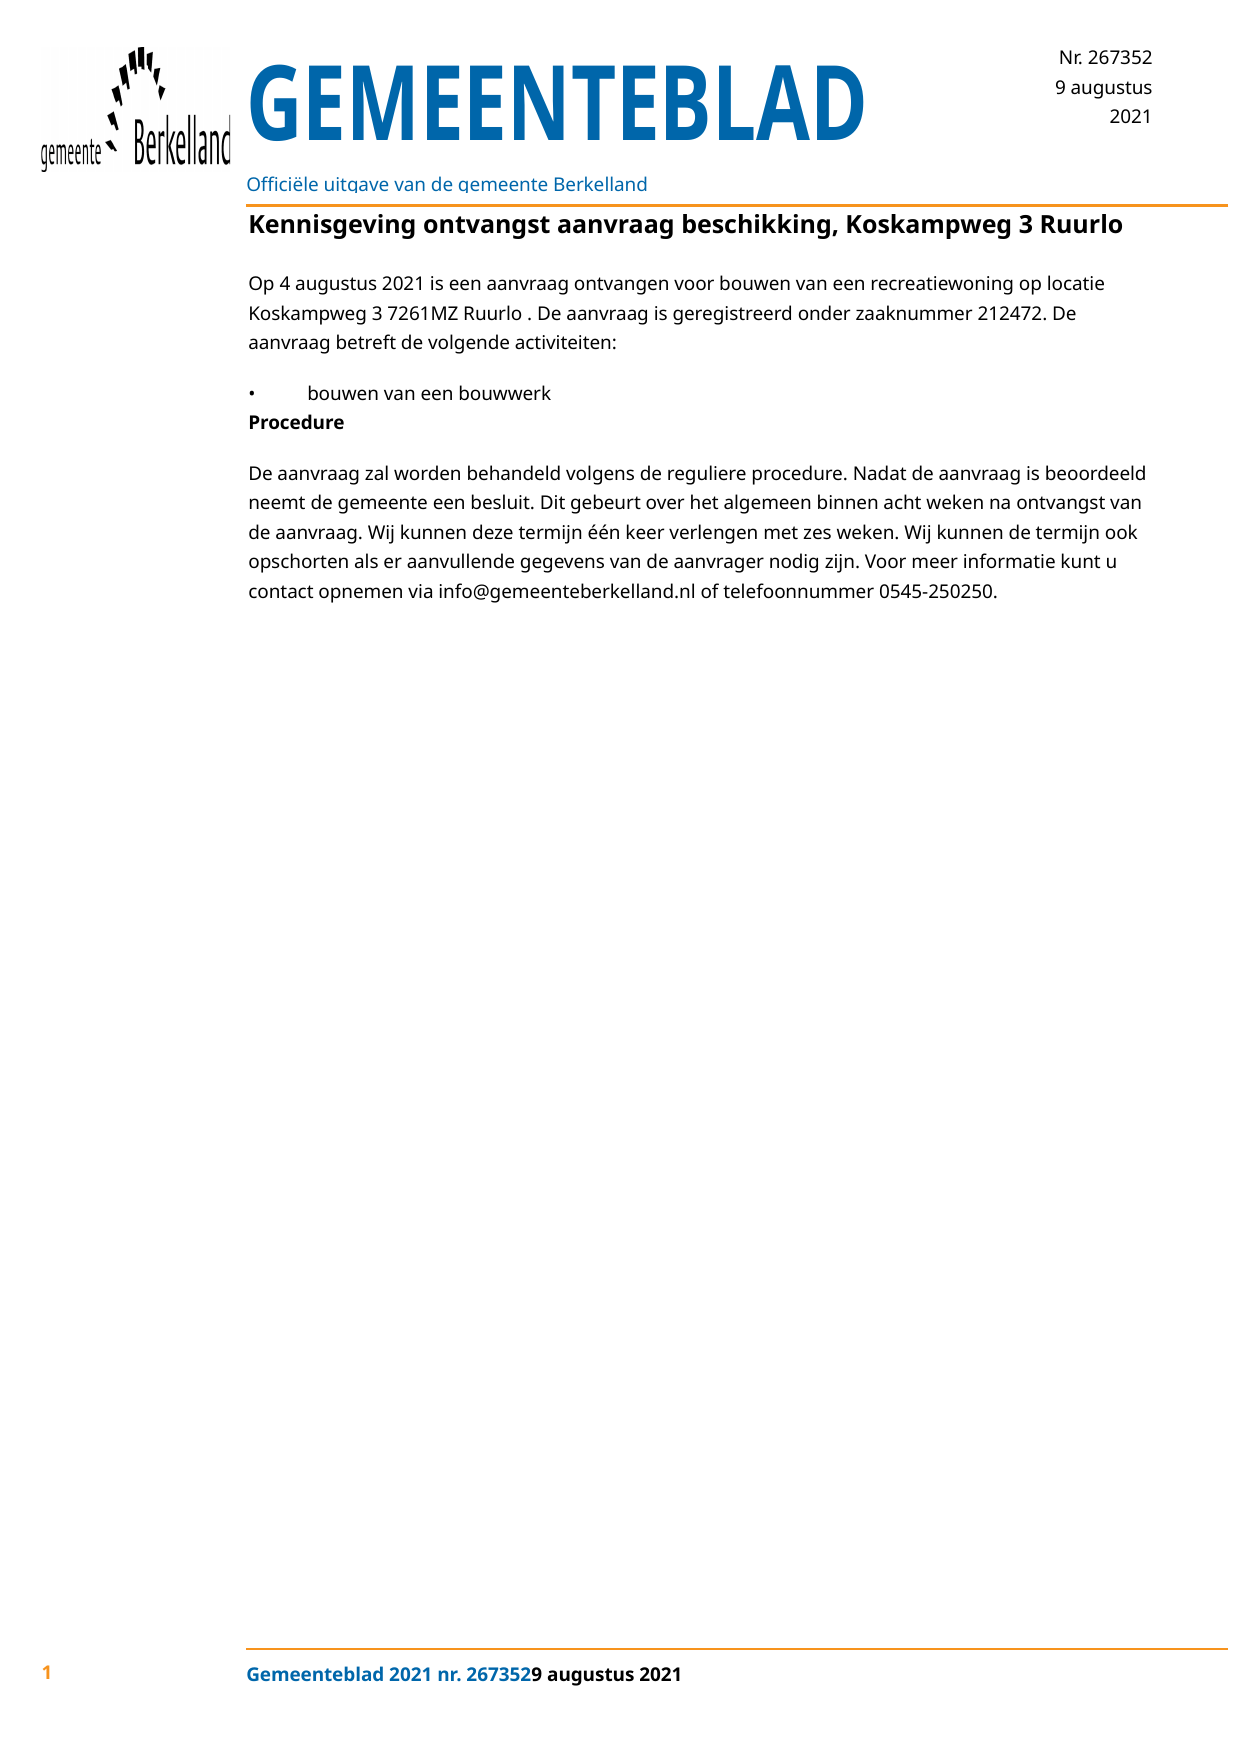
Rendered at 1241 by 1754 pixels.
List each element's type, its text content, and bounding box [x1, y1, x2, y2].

picture [41, 47, 231, 172]
text Kennisgeving ontvangst aanvraag beschikking, Koskampweg 3 Ruurlo [248, 207, 1152, 241]
text De aanvraag zal worden behandeld volgens de reguliere procedure. Nadat de aanvraag is beoordeeld neemt de gemeente een besluit. Dit gebeurt over het algemeen binnen acht weken na ontvangst van de aanvraag. Wij kunnen deze termijn één keer verlengen met zes weken. Wij kunnen de termijn ook opschorten als er aanvullende gegevens van de aanvrager nodig zijn. Voor meer informatie kunt u contact opnemen via info@gemeenteberkelland.nl of telefoonnummer 0545-250250. [248, 460, 1152, 604]
text Procedure [248, 409, 1152, 435]
list bouwen van een bouwwerk [248, 380, 1152, 406]
text Op 4 augustus 2021 is een aanvraag ontvangen voor bouwen van een recreatiewoning op locatie Koskampweg 3 7261MZ Ruurlo . De aanvraag is geregistreerd onder zaaknummer 212472. De aanvraag betreft de volgende activiteiten: [248, 270, 1152, 355]
